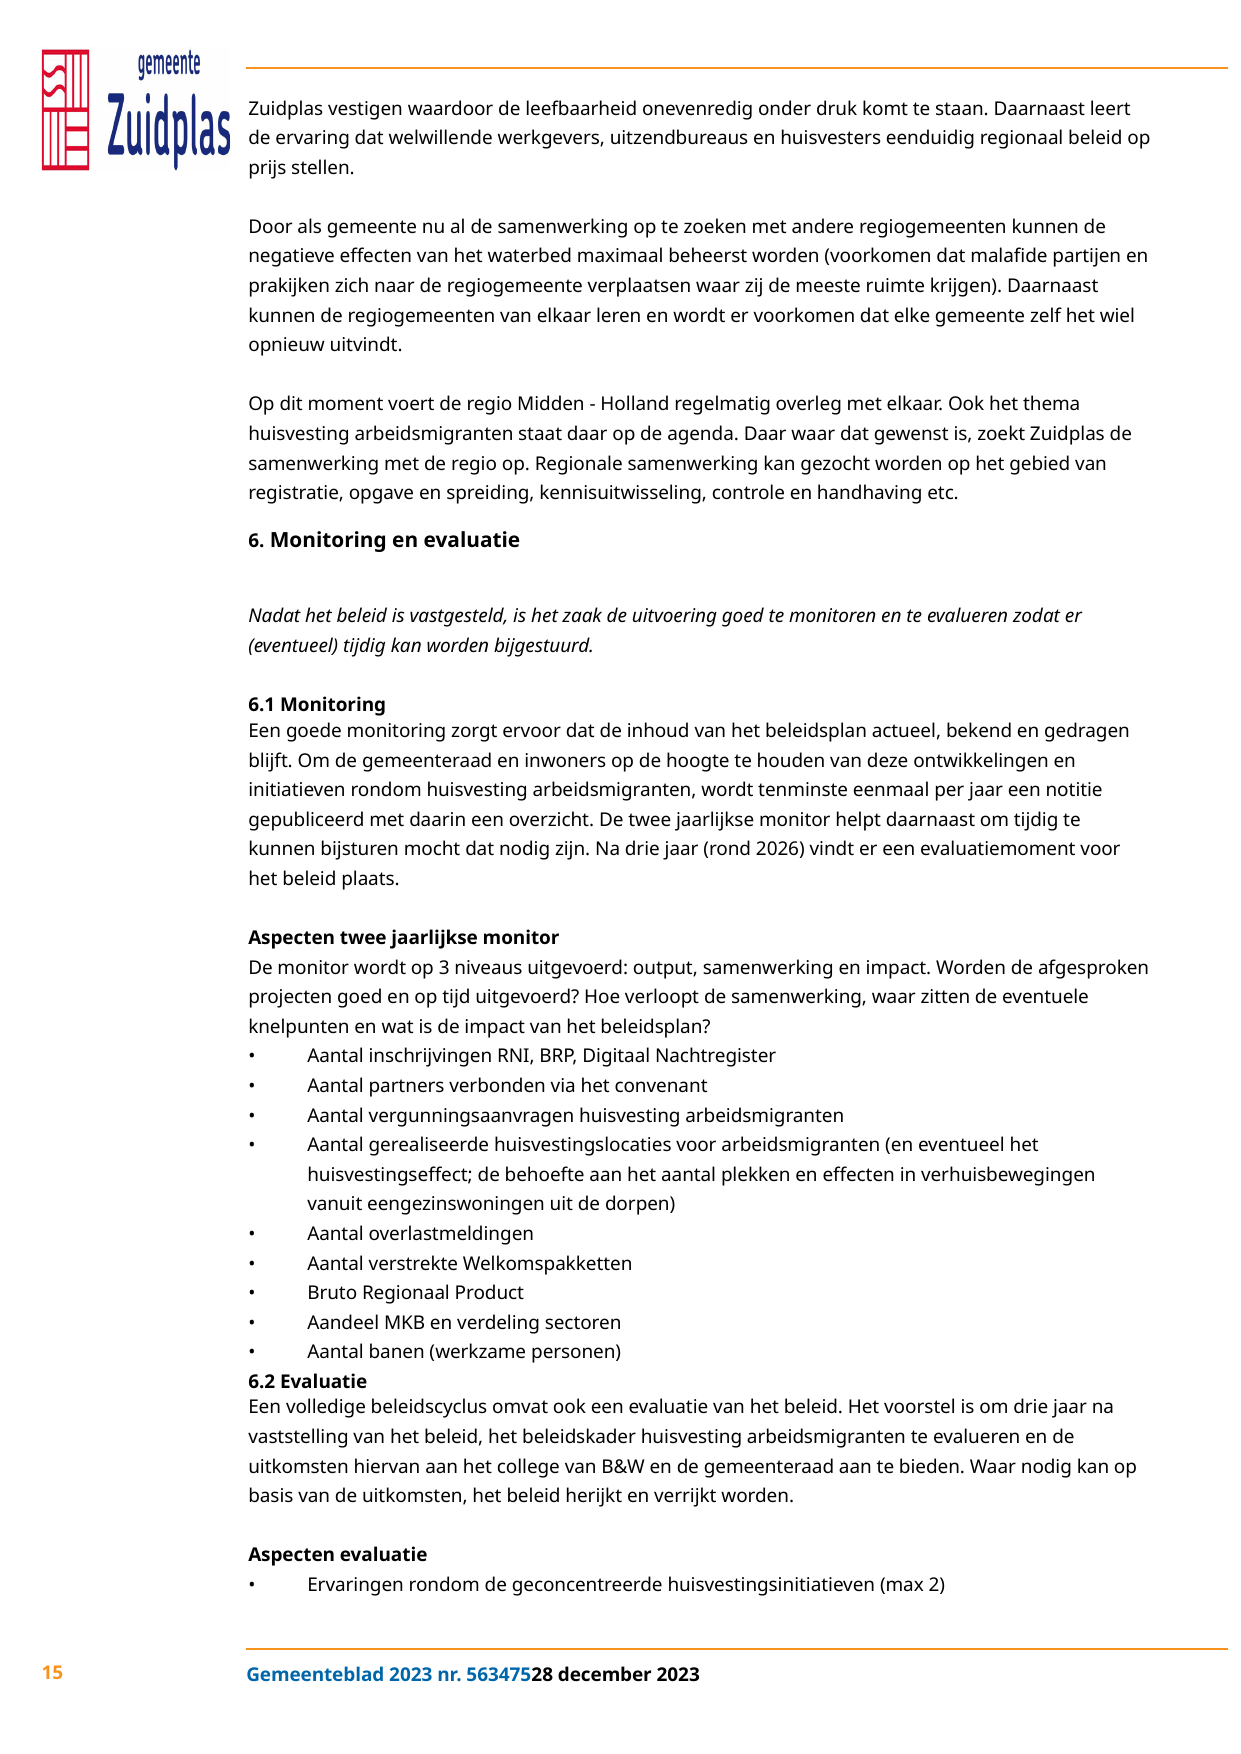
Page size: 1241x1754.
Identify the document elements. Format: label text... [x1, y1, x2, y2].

text 6.2 Evaluatie [248, 1368, 1152, 1394]
list Aantal gerealiseerde huisvestingslocaties voor arbeidsmigranten (en eventueel het huisvestingseffect; de behoefte aan het aantal plekken en effecten in verhuisbewegingen vanuit eengezinswoningen uit de dorpen) [248, 1131, 1152, 1216]
text Aspecten twee jaarlijkse monitor [248, 924, 1152, 950]
list Aantal banen (werkzame personen) [248, 1338, 1152, 1364]
text 6.1 Monitoring [248, 691, 1152, 717]
text Een volledige beleidscyclus omvat ook een evaluatie van het beleid. Het voorstel is om drie jaar na vaststelling van het beleid, het beleidskader huisvesting arbeidsmigranten te evalueren en de uitkomsten hiervan aan het college van B&W en de gemeenteraad aan te bieden. Waar nodig kan op basis van de uitkomsten, het beleid herijkt en verrijkt worden. [248, 1394, 1152, 1508]
text Aspecten evaluatie [248, 1542, 1152, 1567]
list Aantal vergunningsaanvragen huisvesting arbeidsmigranten [248, 1102, 1152, 1127]
picture [41, 47, 231, 172]
list Ervaringen rondom de geconcentreerde huisvestingsinitiatieven (max 2) [248, 1571, 1152, 1597]
list Aantal overlastmeldingen [248, 1220, 1152, 1246]
list Bruto Regionaal Product [248, 1279, 1152, 1305]
text Zuidplas vestigen waardoor de leefbaarheid onevenredig onder druk komt te staan. Daarnaast leert de ervaring dat welwillende werkgevers, uitzendbureaus en huisvesters eenduidig regionaal beleid op prijs stellen. [248, 95, 1152, 180]
list Aantal inschrijvingen RNI, BRP, Digitaal Nachtregister [248, 1043, 1152, 1068]
list Aantal verstrekte Welkomspakketten [248, 1250, 1152, 1275]
text 6. Monitoring en evaluatie [248, 525, 1152, 553]
text Nadat het beleid is vastgesteld, is het zaak de uitvoering goed te monitoren en te evalueren zodat er (eventueel) tijdig kan worden bijgestuurd. [248, 603, 1152, 658]
text Een goede monitoring zorgt ervoor dat de inhoud van het beleidsplan actueel, bekend en gedragen blijft. Om de gemeenteraad en inwoners op de hoogte te houden van deze ontwikkelingen en initiatieven rondom huisvesting arbeidsmigranten, wordt tenminste eenmaal per jaar een notitie gepubliceerd met daarin een overzicht. De twee jaarlijkse monitor helpt daarnaast om tijdig te kunnen bijsturen mocht dat nodig zijn. Na drie jaar (rond 2026) vindt er een evaluatiemoment voor het beleid plaats. [248, 717, 1152, 891]
text De monitor wordt op 3 niveaus uitgevoerd: output, samenwerking en impact. Worden de afgesproken projecten goed en op tijd uitgevoerd? Hoe verloopt de samenwerking, waar zitten de eventuele knelpunten en wat is de impact van het beleidsplan? [248, 954, 1152, 1039]
list Aantal partners verbonden via het convenant [248, 1072, 1152, 1098]
text Door als gemeente nu al de samenwerking op te zoeken met andere regiogemeenten kunnen de negatieve effecten van het waterbed maximaal beheerst worden (voorkomen dat malafide partijen en prakijken zich naar de regiogemeente verplaatsen waar zij de meeste ruimte krijgen). Daarnaast kunnen de regiogemeenten van elkaar leren en wordt er voorkomen dat elke gemeente zelf het wiel opnieuw uitvindt. [248, 213, 1152, 357]
list Aandeel MKB en verdeling sectoren [248, 1309, 1152, 1334]
text Op dit moment voert de regio Midden - Holland regelmatig overleg met elkaar. Ook het thema huisvesting arbeidsmigranten staat daar op de agenda. Daar waar dat gewenst is, zoekt Zuidplas de samenwerking met de regio op. Regionale samenwerking kan gezocht worden op het gebied van registratie, opgave en spreiding, kennisuitwisseling, controle en handhaving etc. [248, 391, 1152, 505]
